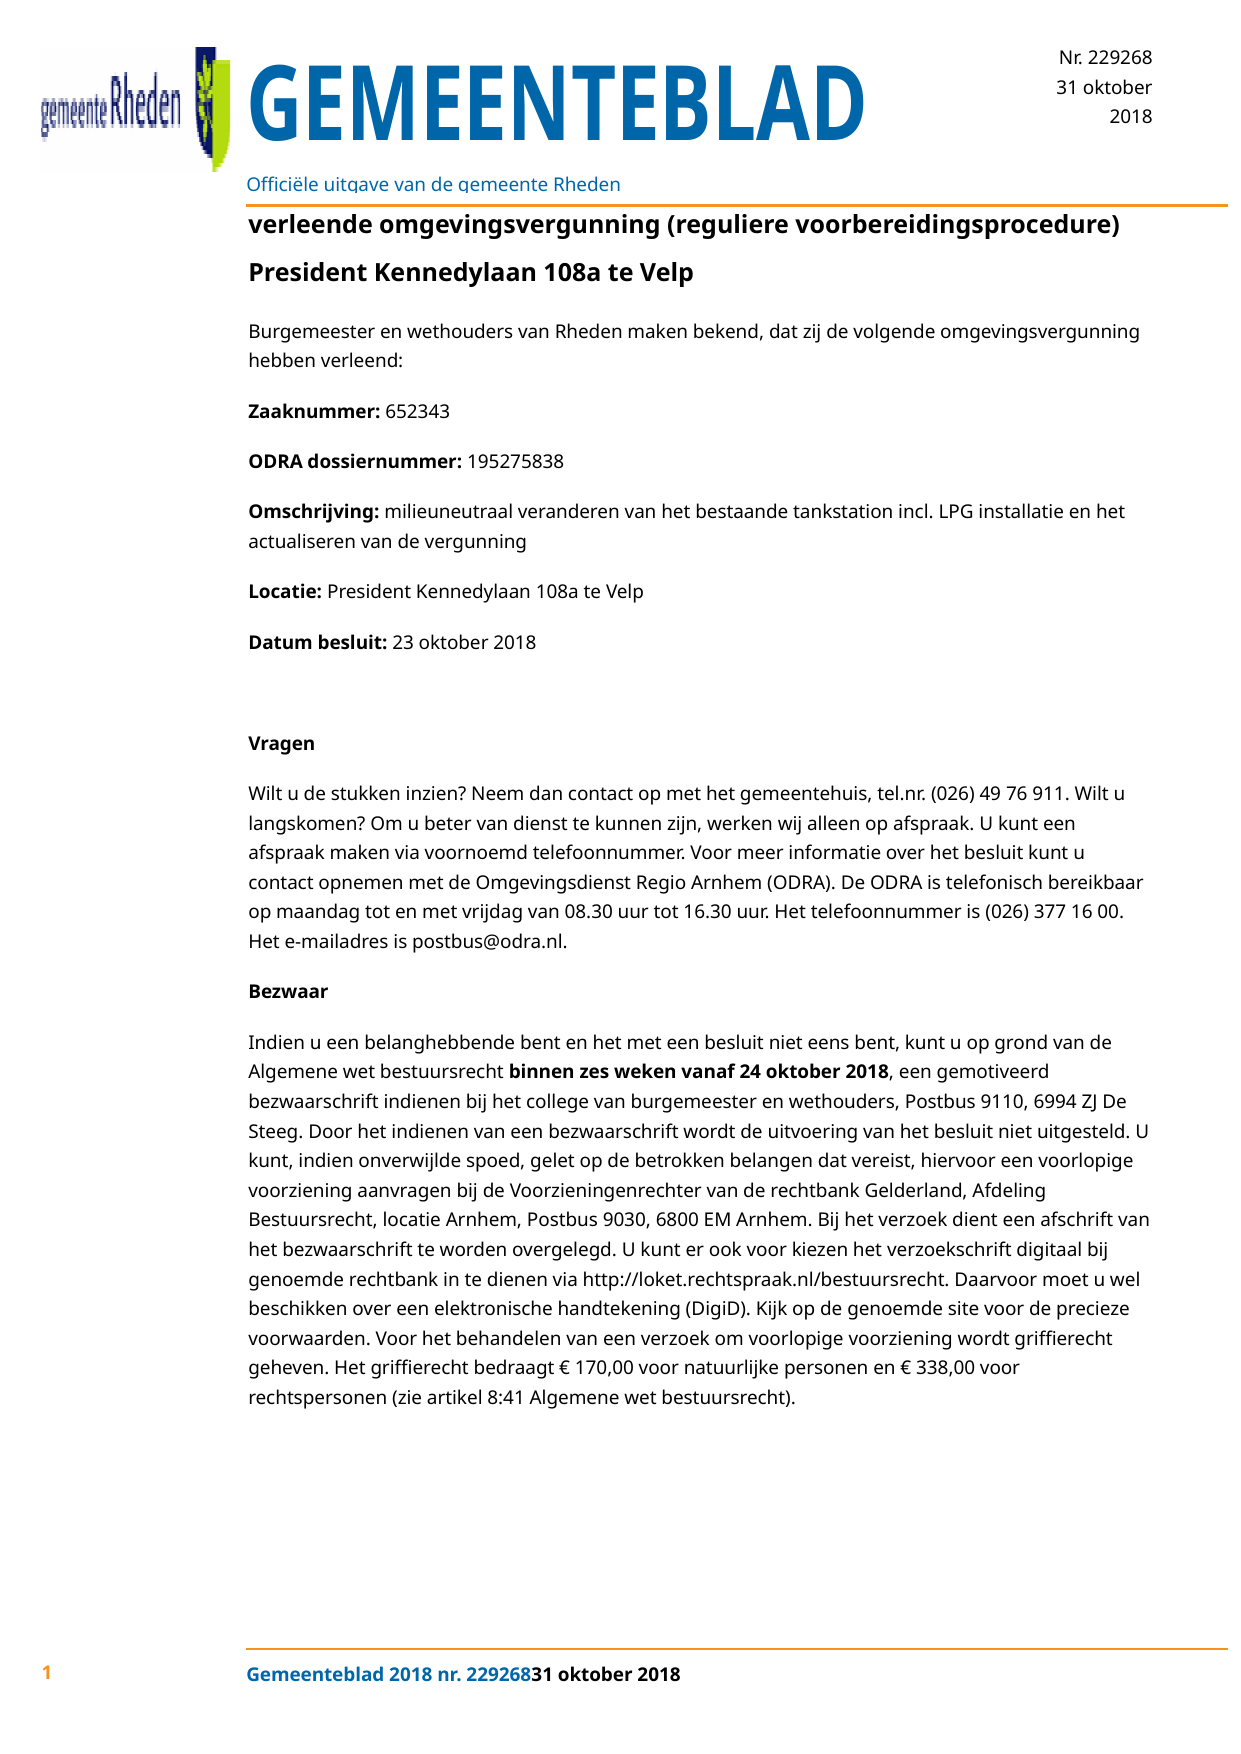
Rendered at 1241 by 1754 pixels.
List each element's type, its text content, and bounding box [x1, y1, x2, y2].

picture [41, 47, 231, 172]
text Vragen [248, 730, 1152, 756]
text ODRA dossiernummer: 195275838 [248, 448, 1152, 474]
text Burgemeester en wethouders van Rheden maken bekend, dat zij de volgende omgevingsvergunning hebben verleend: [248, 318, 1152, 373]
text Datum besluit: 23 oktober 2018 [248, 629, 1152, 655]
text verleende omgevingsvergunning (reguliere voorbereidingsprocedure) President Kennedylaan 108a te Velp [248, 207, 1152, 288]
text Zaaknummer: 652343 [248, 398, 1152, 424]
text Bezwaar [248, 979, 1152, 1004]
text Wilt u de stukken inzien? Neem dan contact op met het gemeentehuis, tel.nr. (026) 49 76 911. Wilt u langskomen? Om u beter van dienst te kunnen zijn, werken wij alleen op afspraak. U kunt een afspraak maken via voornoemd telefoonnummer. Voor meer informatie over het besluit kunt u contact opnemen met de Omgevingsdienst Regio Arnhem (ODRA). De ODRA is telefonisch bereikbaar op maandag tot en met vrijdag van 08.30 uur tot 16.30 uur. Het telefoonnummer is (026) 377 16 00. Het e-mailadres is postbus@odra.nl. [248, 780, 1152, 954]
text Indien u een belanghebbende bent en het met een besluit niet eens bent, kunt u op grond van de Algemene wet bestuursrecht binnen zes weken vanaf 24 oktober 2018, een gemotiveerd bezwaarschrift indienen bij het college van burgemeester en wethouders, Postbus 9110, 6994 ZJ De Steeg. Door het indienen van een bezwaarschrift wordt de uitvoering van het besluit niet uitgesteld. U kunt, indien onverwijlde spoed, gelet op de betrokken belangen dat vereist, hiervoor een voorlopige voorziening aanvragen bij de Voorzieningenrechter van de rechtbank Gelderland, Afdeling Bestuursrecht, locatie Arnhem, Postbus 9030, 6800 EM Arnhem. Bij het verzoek dient een afschrift van het bezwaarschrift te worden overgelegd. U kunt er ook voor kiezen het verzoekschrift digitaal bij genoemde rechtbank in te dienen via http://loket.rechtspraak.nl/bestuursrecht. Daarvoor moet u wel beschikken over een elektronische handtekening (DigiD). Kijk op de genoemde site voor de precieze voorwaarden. Voor het behandelen van een verzoek om voorlopige voorziening wordt griffierecht geheven. Het griffierecht bedraagt € 170,00 voor natuurlijke personen en € 338,00 voor rechtspersonen (zie artikel 8:41 Algemene wet bestuursrecht). [248, 1029, 1152, 1410]
text Locatie: President Kennedylaan 108a te Velp [248, 579, 1152, 604]
text Omschrijving: milieuneutraal veranderen van het bestaande tankstation incl. LPG installatie en het actualiseren van de vergunning [248, 499, 1152, 554]
